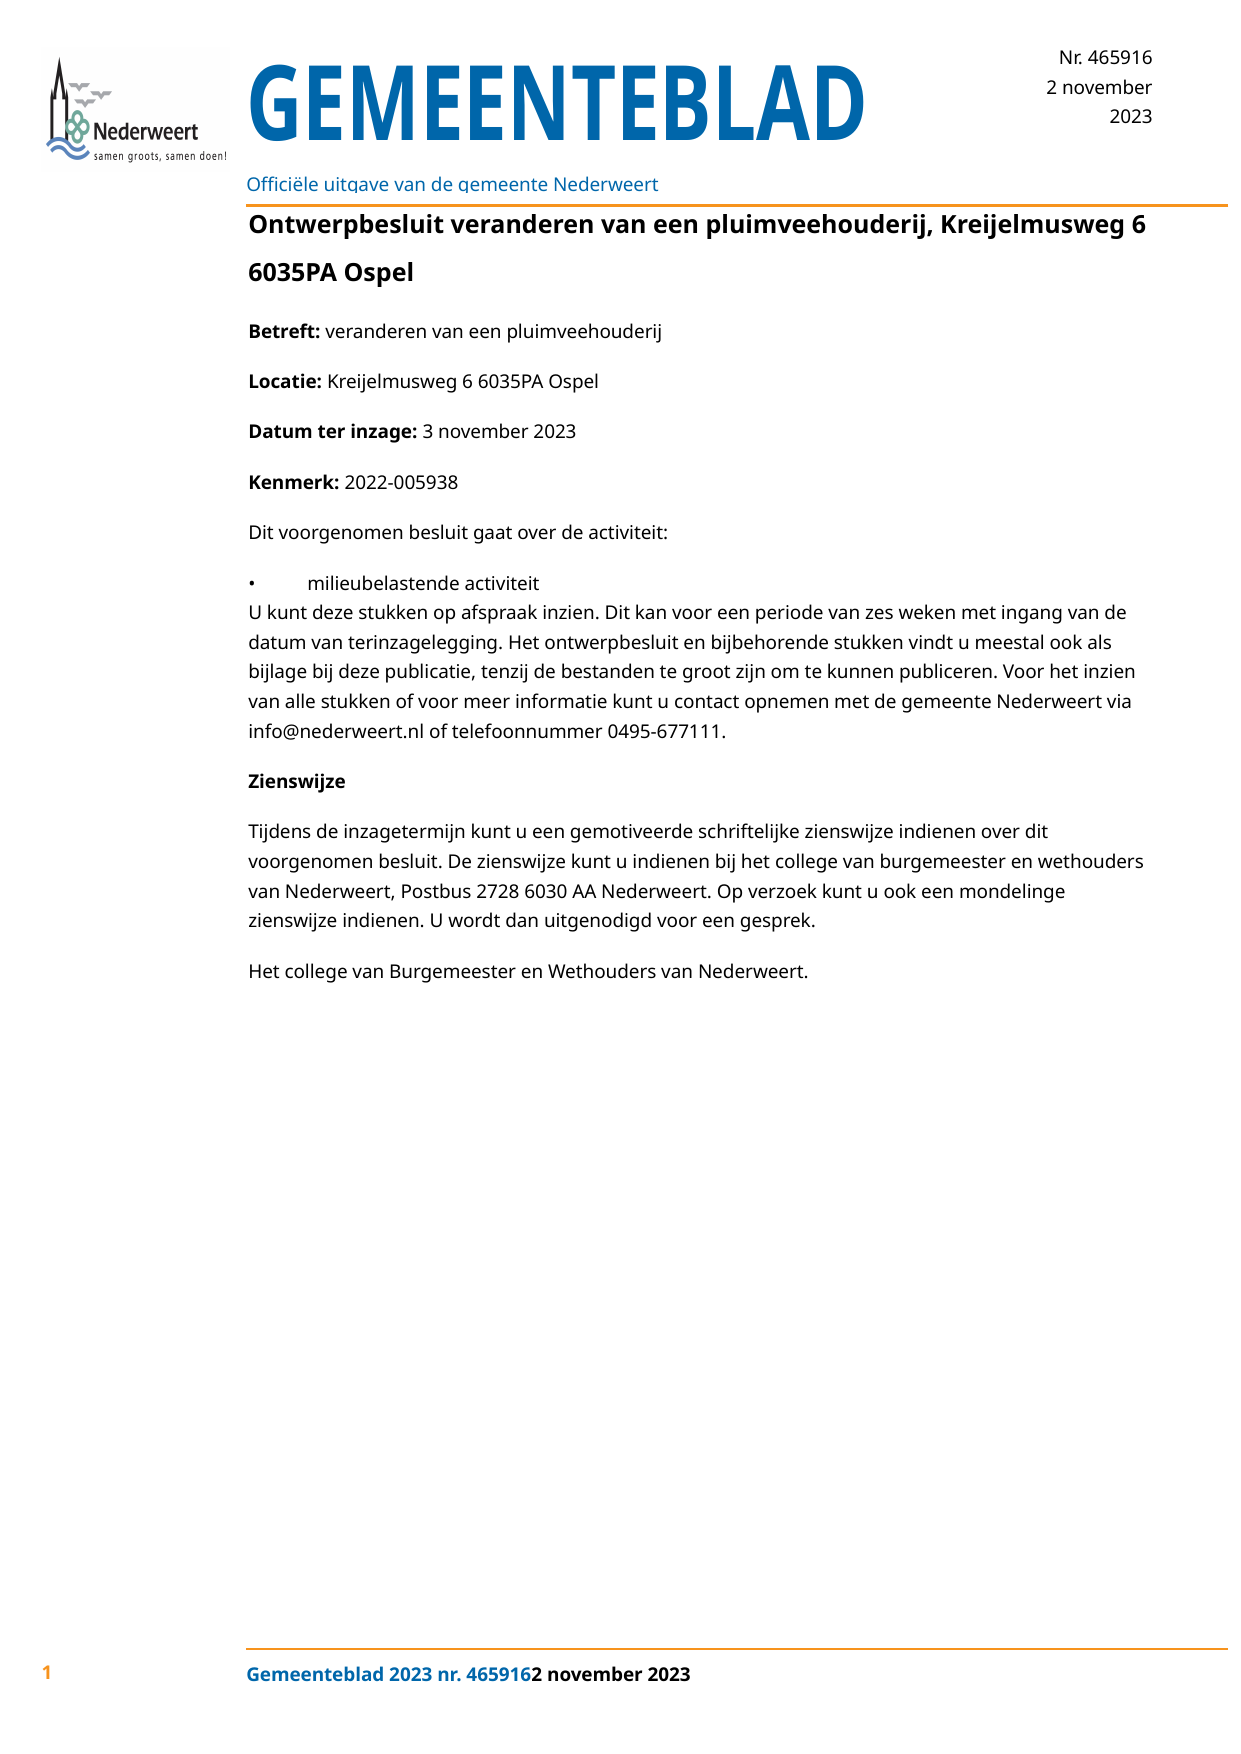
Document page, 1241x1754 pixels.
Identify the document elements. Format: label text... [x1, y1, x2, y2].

text Dit voorgenomen besluit gaat over de activiteit: [248, 519, 1152, 545]
text Kenmerk: 2022-005938 [248, 469, 1152, 495]
text Zienswijze [248, 768, 1152, 794]
list milieubelastende activiteit [248, 570, 1152, 596]
text Betreft: veranderen van een pluimveehouderij [248, 318, 1152, 344]
text U kunt deze stukken op afspraak inzien. Dit kan voor een periode van zes weken met ingang van de datum van terinzagelegging. Het ontwerpbesluit en bijbehorende stukken vindt u meestal ook als bijlage bij deze publicatie, tenzij de bestanden te groot zijn om te kunnen publiceren. Voor het inzien van alle stukken of voor meer informatie kunt u contact opnemen met de gemeente Nederweert via info@nederweert.nl of telefoonnummer 0495-677111. [248, 599, 1152, 744]
picture [41, 47, 231, 172]
text Datum ter inzage: 3 november 2023 [248, 419, 1152, 444]
text Tijdens de inzagetermijn kunt u een gemotiveerde schriftelijke zienswijze indienen over dit voorgenomen besluit. De zienswijze kunt u indienen bij het college van burgemeester en wethouders van Nederweert, Postbus 2728 6030 AA Nederweert. Op verzoek kunt u ook een mondelinge zienswijze indienen. U wordt dan uitgenodigd voor een gesprek. [248, 819, 1152, 933]
text Het college van Burgemeester en Wethouders van Nederweert. [248, 958, 1152, 984]
text Locatie: Kreijelmusweg 6 6035PA Ospel [248, 368, 1152, 394]
text Ontwerpbesluit veranderen van een pluimveehouderij, Kreijelmusweg 6 6035PA Ospel [248, 207, 1152, 288]
